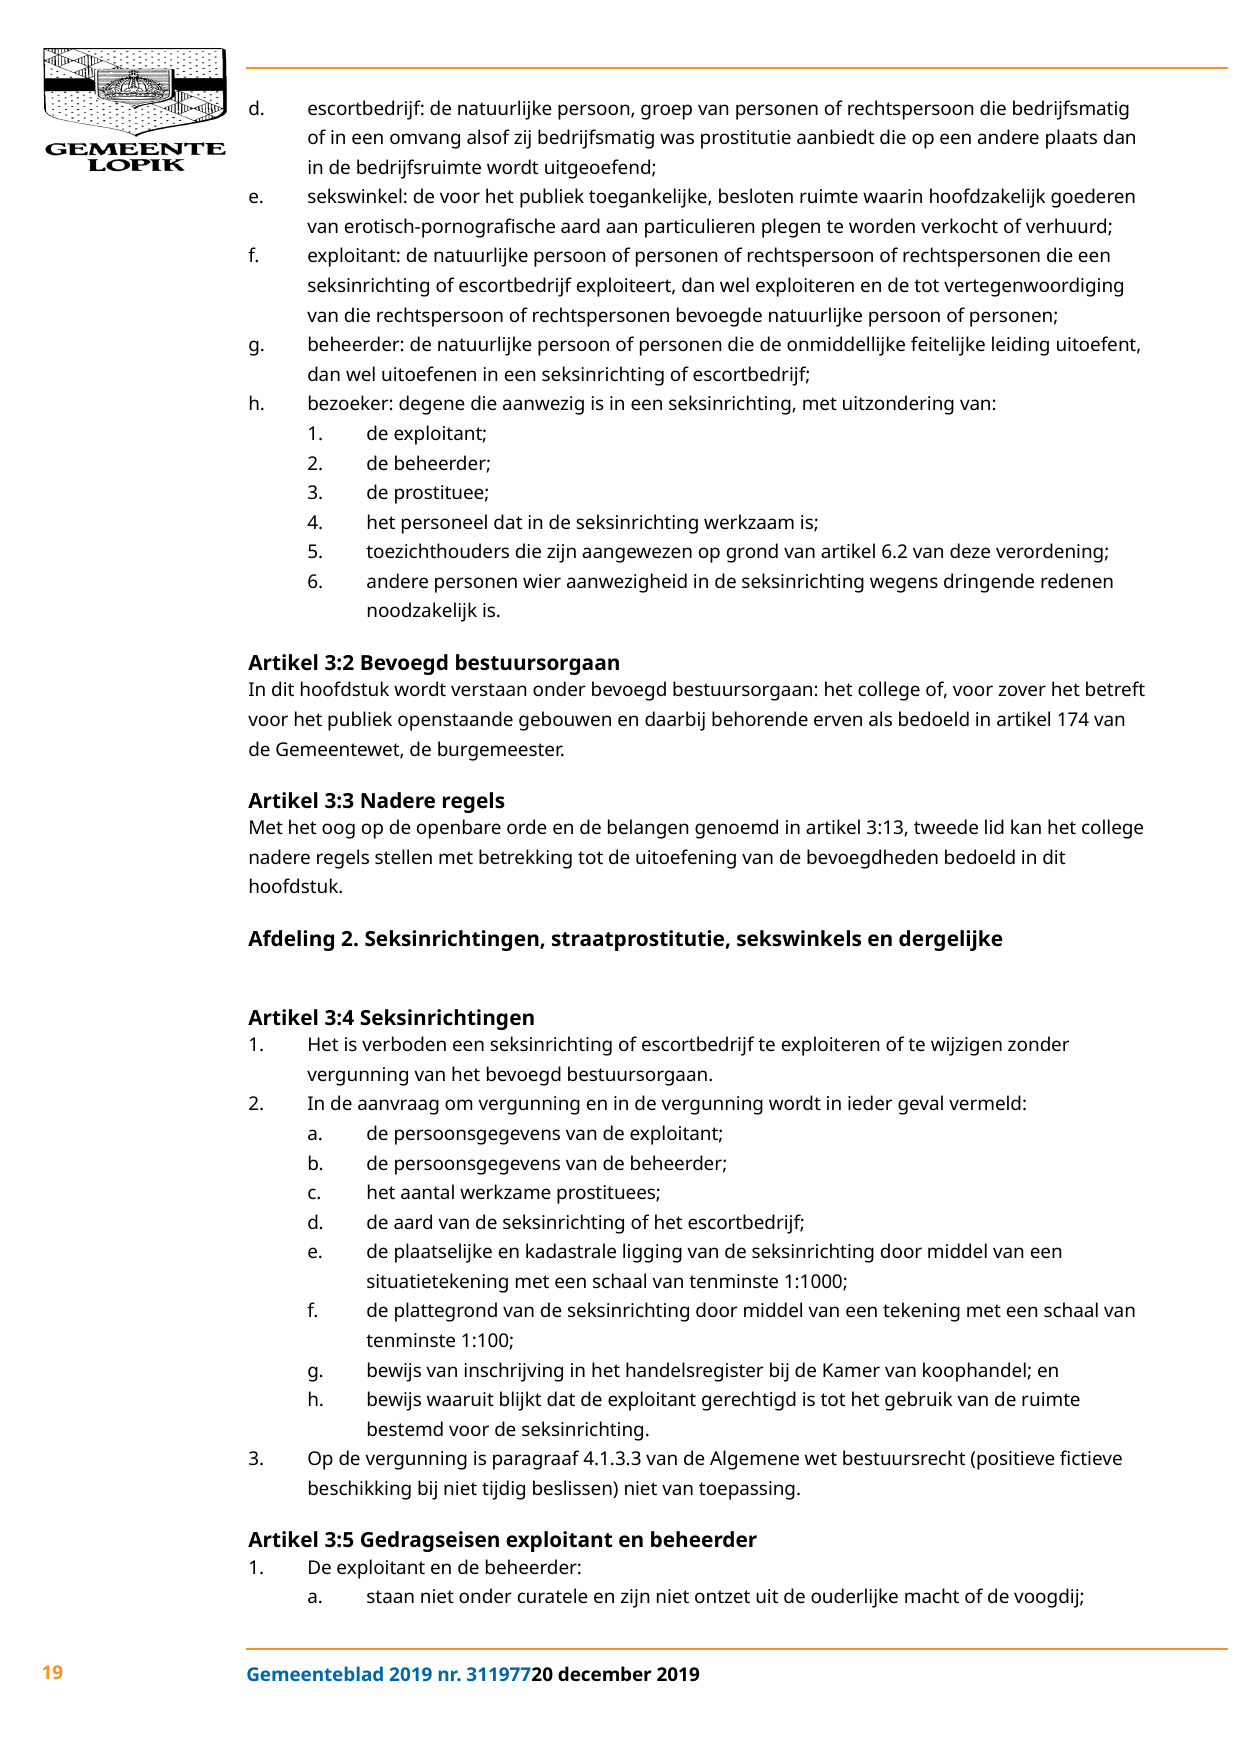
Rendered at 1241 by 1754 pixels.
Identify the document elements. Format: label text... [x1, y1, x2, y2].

list het aantal werkzame prostituees; [307, 1179, 1152, 1205]
list de persoonsgegevens van de beheerder; [307, 1150, 1152, 1176]
list de prostituee; [307, 479, 1152, 505]
list sekswinkel: de voor het publiek toegankelijke, besloten ruimte waarin hoofdzakelijk goederen van erotisch-pornografische aard aan particulieren plegen te worden verkocht of verhuurd; [248, 183, 1152, 239]
text Artikel 3:5 Gedragseisen exploitant en beheerder [248, 1526, 1152, 1554]
list de plattegrond van de seksinrichting door middel van een tekening met een schaal van tenminste 1:100; [307, 1298, 1152, 1353]
list andere personen wier aanwezigheid in de seksinrichting wegens dringende redenen noodzakelijk is. [307, 568, 1152, 623]
list Het is verboden een seksinrichting of escortbedrijf te exploiteren of te wijzigen zonder vergunning van het bevoegd bestuursorgaan. [248, 1031, 1152, 1087]
list Op de vergunning is paragraaf 4.1.3.3 van de Algemene wet bestuursrecht (positieve fictieve beschikking bij niet tijdig beslissen) niet van toepassing. [248, 1446, 1152, 1501]
list beheerder: de natuurlijke persoon of personen die de onmiddellijke feitelijke leiding uitoefent, dan wel uitoefenen in een seksinrichting of escortbedrijf; [248, 331, 1152, 387]
list de exploitant; [307, 420, 1152, 446]
list de plaatselijke en kadastrale ligging van de seksinrichting door middel van een situatietekening met een schaal van tenminste 1:1000; [307, 1238, 1152, 1294]
text Afdeling 2. Seksinrichtingen, straatprostitutie, sekswinkels en dergelijke [248, 924, 1152, 953]
list staan niet onder curatele en zijn niet ontzet uit de ouderlijke macht of de voogdij; [307, 1584, 1152, 1609]
list het personeel dat in de seksinrichting werkzaam is; [307, 509, 1152, 535]
text Met het oog op de openbare orde en de belangen genoemd in artikel 3:13, tweede lid kan het college nadere regels stellen met betrekking tot de uitoefening van de bevoegdheden bedoeld in dit hoofdstuk. [248, 814, 1152, 899]
list de beheerder; [307, 450, 1152, 476]
list bewijs waaruit blijkt dat de exploitant gerechtigd is tot het gebruik van de ruimte bestemd voor de seksinrichting. [307, 1386, 1152, 1442]
text Artikel 3:3 Nadere regels [248, 786, 1152, 814]
list De exploitant en de beheerder: [248, 1554, 1152, 1580]
list de persoonsgegevens van de exploitant; [307, 1120, 1152, 1146]
list bewijs van inschrijving in het handelsregister bij de Kamer van koophandel; en [307, 1357, 1152, 1383]
list toezichthouders die zijn aangewezen op grond van artikel 6.2 van deze verordening; [307, 538, 1152, 564]
text Artikel 3:4 Seksinrichtingen [248, 1003, 1152, 1031]
list exploitant: de natuurlijke persoon of personen of rechtspersoon of rechtspersonen die een seksinrichting of escortbedrijf exploiteert, dan wel exploiteren en de tot vertegenwoordiging van die rechtspersoon of rechtspersonen bevoegde natuurlijke persoon of personen; [248, 243, 1152, 328]
list escortbedrijf: de natuurlijke persoon, groep van personen of rechtspersoon die bedrijfsmatig of in een omvang alsof zij bedrijfsmatig was prostitutie aanbiedt die op een andere plaats dan in de bedrijfsruimte wordt uitgeoefend; [248, 95, 1152, 180]
list de aard van de seksinrichting of het escortbedrijf; [307, 1209, 1152, 1235]
picture [41, 47, 231, 172]
list In de aanvraag om vergunning en in de vergunning wordt in ieder geval vermeld: [248, 1091, 1152, 1116]
list bezoeker: degene die aanwezig is in een seksinrichting, met uitzondering van: [248, 391, 1152, 416]
text Artikel 3:2 Bevoegd bestuursorgaan [248, 648, 1152, 677]
text In dit hoofdstuk wordt verstaan onder bevoegd bestuursorgaan: het college of, voor zover het betreft voor het publiek openstaande gebouwen en daarbij behorende erven als bedoeld in artikel 174 van de Gemeentewet, de burgemeester. [248, 677, 1152, 761]
